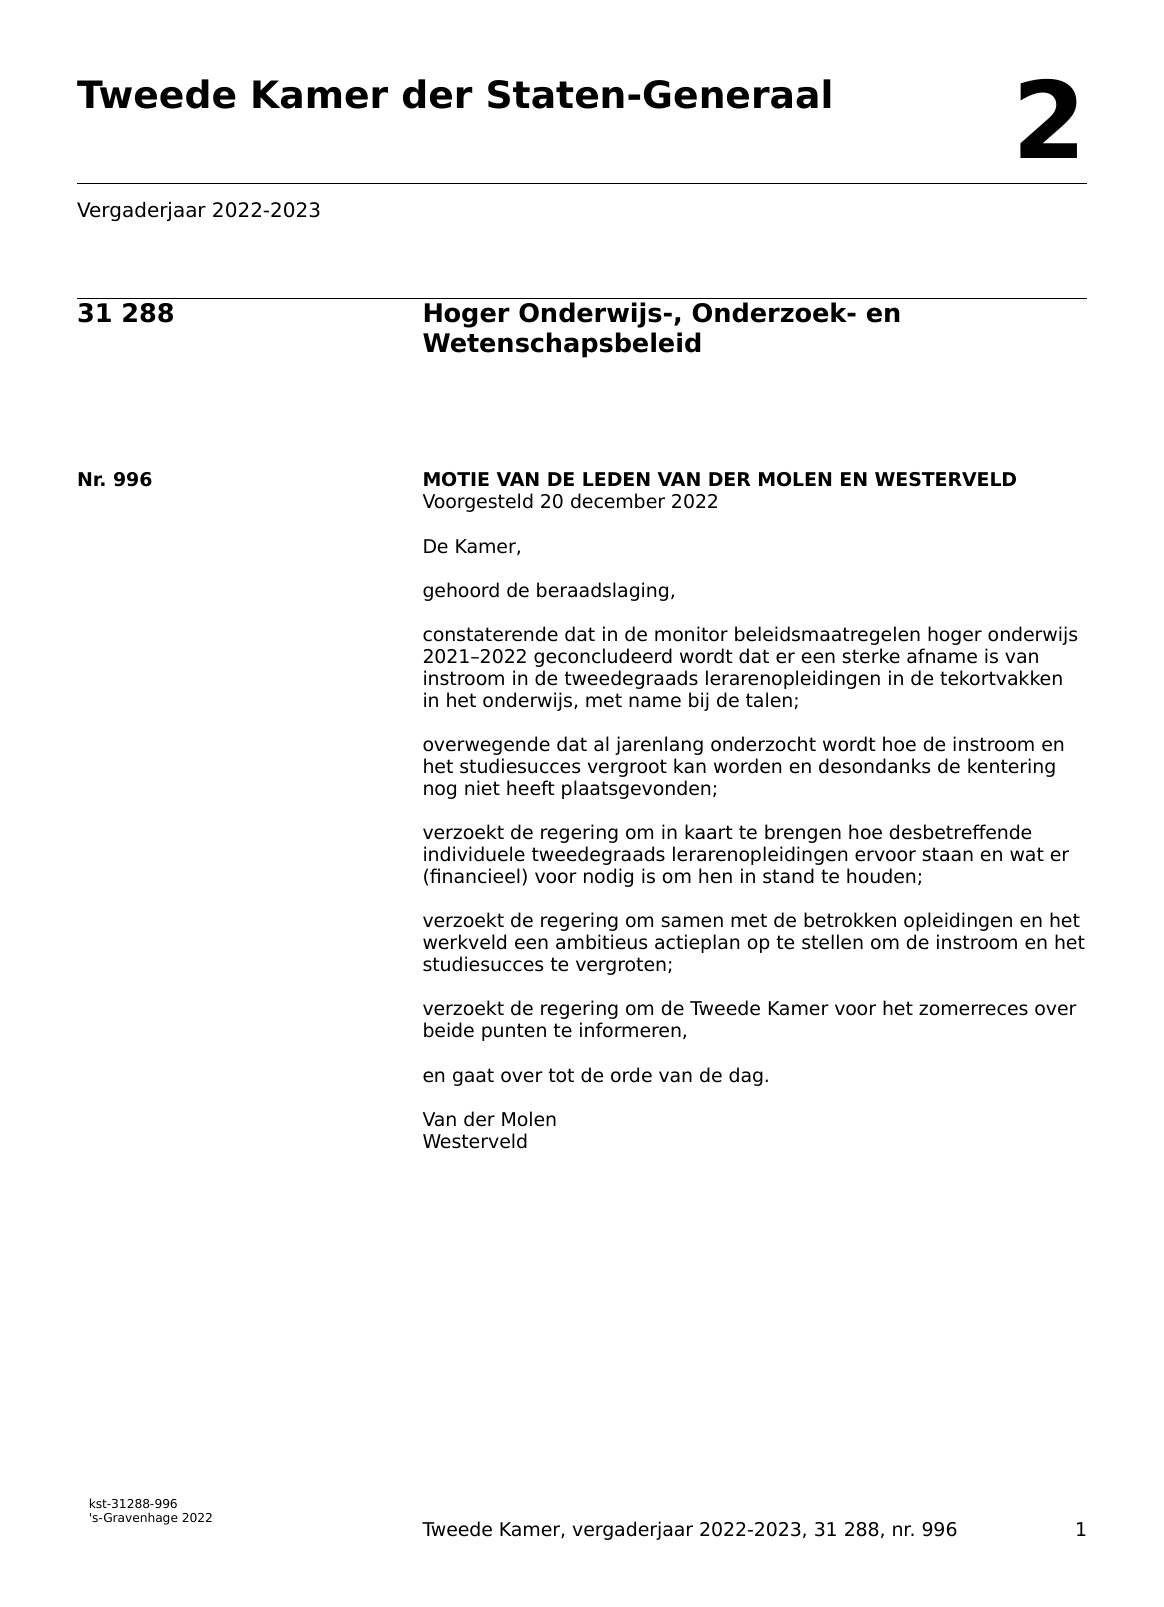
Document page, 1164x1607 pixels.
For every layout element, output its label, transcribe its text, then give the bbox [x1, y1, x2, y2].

text gehoord de beraadslaging, [422, 580, 1087, 602]
text Van der Molen [422, 1109, 1087, 1131]
text 's-Gravenhage 2022 [88, 1511, 323, 1525]
text verzoekt de regering om samen met de betrokken opleidingen en het werkveld een ambitieus actieplan op te stellen om de instroom en het studiesucces te vergroten; [422, 910, 1087, 976]
text verzoekt de regering om in kaart te brengen hoe desbetreffende individuele tweedegraads lerarenopleidingen ervoor staan en wat er (financieel) voor nodig is om hen in stand te houden; [422, 822, 1087, 888]
text verzoekt de regering om de Tweede Kamer voor het zomerreces over beide punten te informeren, [422, 998, 1087, 1042]
text kst-31288-996 [88, 1497, 323, 1511]
text constaterende dat in de monitor beleidsmaatregelen hoger onderwijs 2021–2022 geconcludeerd wordt dat er een sterke afname is van instroom in de tweedegraads lerarenopleidingen in de tekortvakken in het onderwijs, met name bij de talen; [422, 624, 1087, 712]
text De Kamer, [422, 536, 1087, 557]
table_header 2 [886, 59, 1087, 183]
text Westerveld [422, 1131, 1087, 1153]
subtitle Nr. 996 MOTIE VAN DE LEDEN VAN DER MOLEN EN WESTERVELD [77, 469, 1087, 491]
text en gaat over tot de orde van de dag. [422, 1064, 1087, 1086]
text Voorgesteld 20 december 2022 [422, 491, 1087, 513]
subtitle 31 288 Hoger Onderwijs-, Onderzoek- en Wetenschapsbeleid [77, 299, 1087, 358]
table_header Tweede Kamer der Staten-Generaal [77, 59, 886, 183]
text overwegende dat al jarenlang onderzocht wordt hoe de instroom en het studiesucces vergroot kan worden en desondanks de kentering nog niet heeft plaatsgevonden; [422, 734, 1087, 800]
table_cell Vergaderjaar 2022-2023 [77, 184, 1087, 298]
